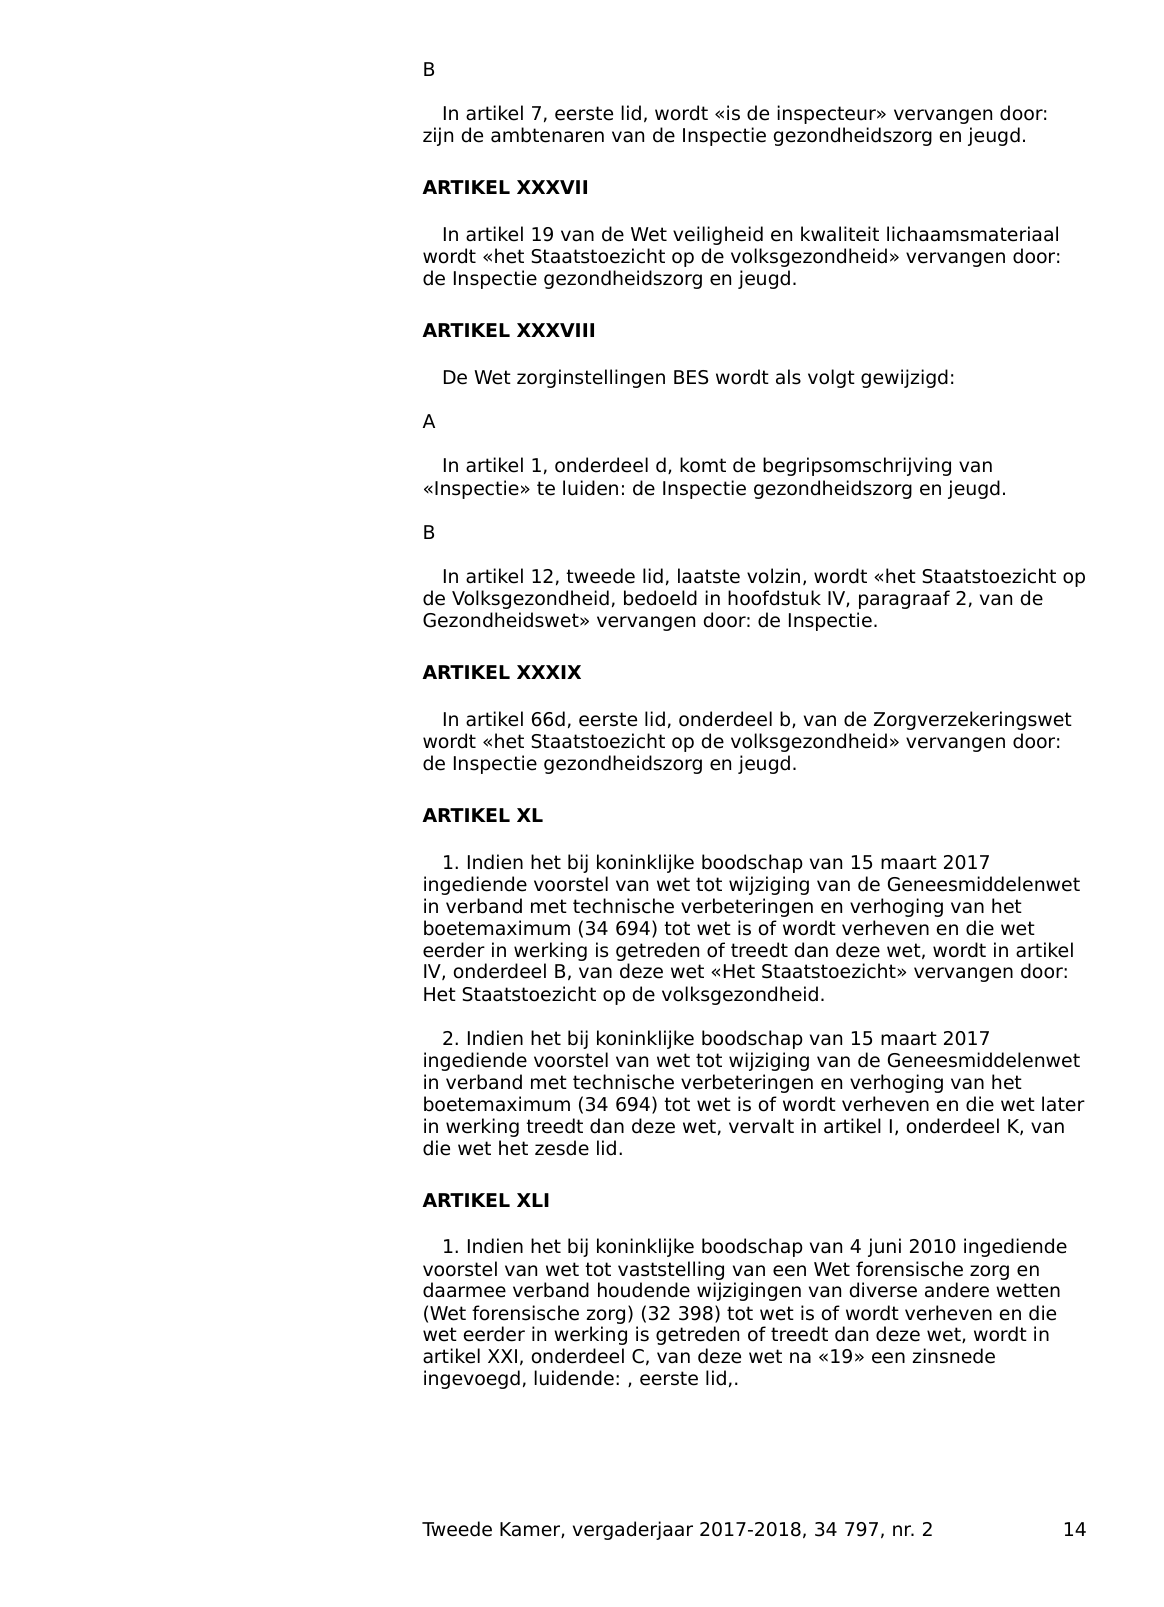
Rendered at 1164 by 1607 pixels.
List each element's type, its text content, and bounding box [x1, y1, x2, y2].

subtitle ARTIKEL XXXVIII [422, 320, 1087, 342]
subtitle ARTIKEL XLI [422, 1189, 1087, 1211]
text In artikel 1, onderdeel d, komt de begripsomschrijving van «Inspectie» te luiden: de Inspectie gezondheidszorg en jeugd. [422, 455, 1087, 499]
text 2. Indien het bij koninklijke boodschap van 15 maart 2017 ingediende voorstel van wet tot wijziging van de Geneesmiddelenwet in verband met technische verbeteringen en verhoging van het boetemaximum (34 694) tot wet is of wordt verheven en die wet later in werking treedt dan deze wet, vervalt in artikel I, onderdeel K, van die wet het zesde lid. [422, 1028, 1087, 1159]
subtitle ARTIKEL XXXIX [422, 662, 1087, 684]
text In artikel 19 van de Wet veiligheid en kwaliteit lichaamsmateriaal wordt «het Staatstoezicht op de volksgezondheid» vervangen door: de Inspectie gezondheidszorg en jeugd. [422, 224, 1087, 290]
text B [422, 59, 1087, 81]
text A [422, 411, 1087, 433]
text In artikel 66d, eerste lid, onderdeel b, van de Zorgverzekeringswet wordt «het Staatstoezicht op de volksgezondheid» vervangen door: de Inspectie gezondheidszorg en jeugd. [422, 709, 1087, 774]
subtitle ARTIKEL XL [422, 804, 1087, 827]
text 1. Indien het bij koninklijke boodschap van 4 juni 2010 ingediende voorstel van wet tot vaststelling van een Wet forensische zorg en daarmee verband houdende wijzigingen van diverse andere wetten (Wet forensische zorg) (32 398) tot wet is of wordt verheven en die wet eerder in werking is getreden of treedt dan deze wet, wordt in artikel XXI, onderdeel C, van deze wet na «19» een zinsnede ingevoegd, luidende: , eerste lid,. [422, 1236, 1087, 1390]
text De Wet zorginstellingen BES wordt als volgt gewijzigd: [422, 367, 1087, 389]
subtitle ARTIKEL XXXVII [422, 177, 1087, 199]
text 1. Indien het bij koninklijke boodschap van 15 maart 2017 ingediende voorstel van wet tot wijziging van de Geneesmiddelenwet in verband met technische verbeteringen en verhoging van het boetemaximum (34 694) tot wet is of wordt verheven en die wet eerder in werking is getreden of treedt dan deze wet, wordt in artikel IV, onderdeel B, van deze wet «Het Staatstoezicht» vervangen door: Het Staatstoezicht op de volksgezondheid. [422, 852, 1087, 1005]
text In artikel 7, eerste lid, wordt «is de inspecteur» vervangen door: zijn de ambtenaren van de Inspectie gezondheidszorg en jeugd. [422, 103, 1087, 147]
text In artikel 12, tweede lid, laatste volzin, wordt «het Staatstoezicht op de Volksgezondheid, bedoeld in hoofdstuk IV, paragraaf 2, van de Gezondheidswet» vervangen door: de Inspectie. [422, 566, 1087, 632]
text B [422, 522, 1087, 543]
